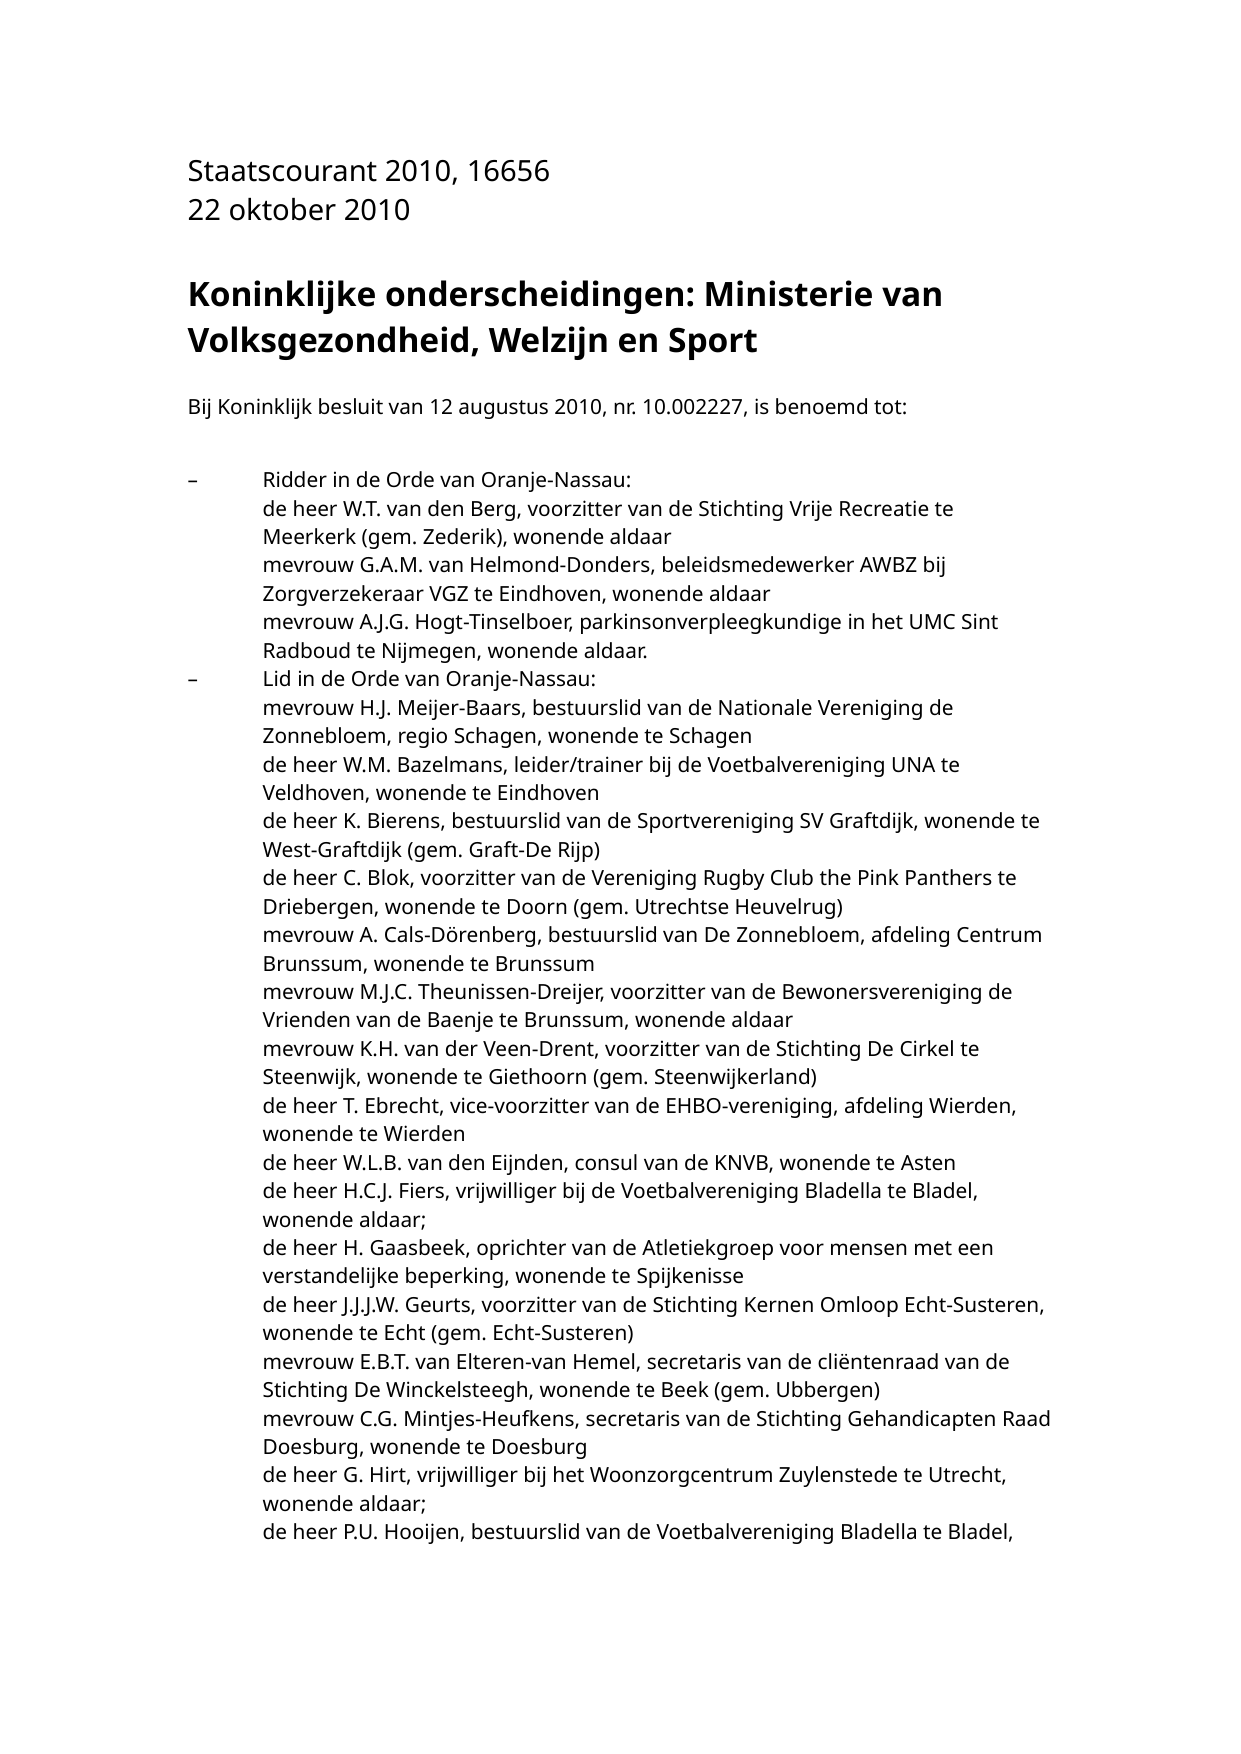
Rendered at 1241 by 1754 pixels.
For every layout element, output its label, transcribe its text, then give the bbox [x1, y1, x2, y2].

list de heer G. Hirt, vrijwilliger bij het Woonzorgcentrum Zuylenstede te Utrecht, wonende aldaar; [187, 1461, 1053, 1517]
list mevrouw C.G. Mintjes-Heufkens, secretaris van de Stichting Gehandicapten Raad Doesburg, wonende te Doesburg [187, 1404, 1053, 1461]
list de heer K. Bierens, bestuurslid van de Sportvereniging SV Graftdijk, wonende te West-Graftdijk (gem. Graft-De Rijp) [187, 807, 1053, 863]
list Ridder in de Orde van Oranje-Nassau: [187, 465, 1053, 494]
list mevrouw E.B.T. van Elteren-van Hemel, secretaris van de cliëntenraad van de Stichting De Winckelsteegh, wonende te Beek (gem. Ubbergen) [187, 1347, 1053, 1404]
list de heer H. Gaasbeek, oprichter van de Atletiekgroep voor mensen met een verstandelijke beperking, wonende te Spijkenisse [187, 1233, 1053, 1290]
list mevrouw H.J. Meijer-Baars, bestuurslid van de Nationale Vereniging de Zonnebloem, regio Schagen, wonende te Schagen [187, 693, 1053, 750]
list de heer C. Blok, voorzitter van de Vereniging Rugby Club the Pink Panthers te Driebergen, wonende te Doorn (gem. Utrechtse Heuvelrug) [187, 863, 1053, 920]
text Staatscourant 2010, 16656 [187, 150, 1053, 190]
list de heer H.C.J. Fiers, vrijwilliger bij de Voetbalvereniging Bladella te Bladel, wonende aldaar; [187, 1176, 1053, 1233]
list mevrouw A.J.G. Hogt-Tinselboer, parkinsonverpleegkundige in het UMC Sint Radboud te Nijmegen, wonende aldaar. [187, 607, 1053, 664]
list mevrouw M.J.C. Theunissen-Dreijer, voorzitter van de Bewonersvereniging de Vrienden van de Baenje te Brunssum, wonende aldaar [187, 977, 1053, 1034]
list de heer P.U. Hooijen, bestuurslid van de Voetbalvereniging Bladella te Bladel, [187, 1517, 1053, 1546]
list de heer W.L.B. van den Eijnden, consul van de KNVB, wonende te Asten [187, 1148, 1053, 1176]
text 22 oktober 2010 [187, 190, 1053, 229]
list Lid in de Orde van Oranje-Nassau: [187, 664, 1053, 693]
subtitle Koninklijke onderscheidingen: Ministerie van Volksgezondheid, Welzijn en Sport [187, 271, 1053, 362]
list mevrouw A. Cals-Dörenberg, bestuurslid van De Zonnebloem, afdeling Centrum Brunssum, wonende te Brunssum [187, 920, 1053, 977]
text Bij Koninklijk besluit van 12 augustus 2010, nr. 10.002227, is benoemd tot: [187, 392, 1053, 420]
list de heer W.M. Bazelmans, leider/trainer bij de Voetbalvereniging UNA te Veldhoven, wonende te Eindhoven [187, 750, 1053, 807]
list de heer T. Ebrecht, vice-voorzitter van de EHBO-vereniging, afdeling Wierden, wonende te Wierden [187, 1091, 1053, 1148]
list de heer J.J.J.W. Geurts, voorzitter van de Stichting Kernen Omloop Echt-Susteren, wonende te Echt (gem. Echt-Susteren) [187, 1290, 1053, 1347]
list mevrouw K.H. van der Veen-Drent, voorzitter van de Stichting De Cirkel te Steenwijk, wonende te Giethoorn (gem. Steenwijkerland) [187, 1034, 1053, 1091]
list de heer W.T. van den Berg, voorzitter van de Stichting Vrije Recreatie te Meerkerk (gem. Zederik), wonende aldaar [187, 494, 1053, 551]
list mevrouw G.A.M. van Helmond-Donders, beleidsmedewerker AWBZ bij Zorgverzekeraar VGZ te Eindhoven, wonende aldaar [187, 551, 1053, 607]
